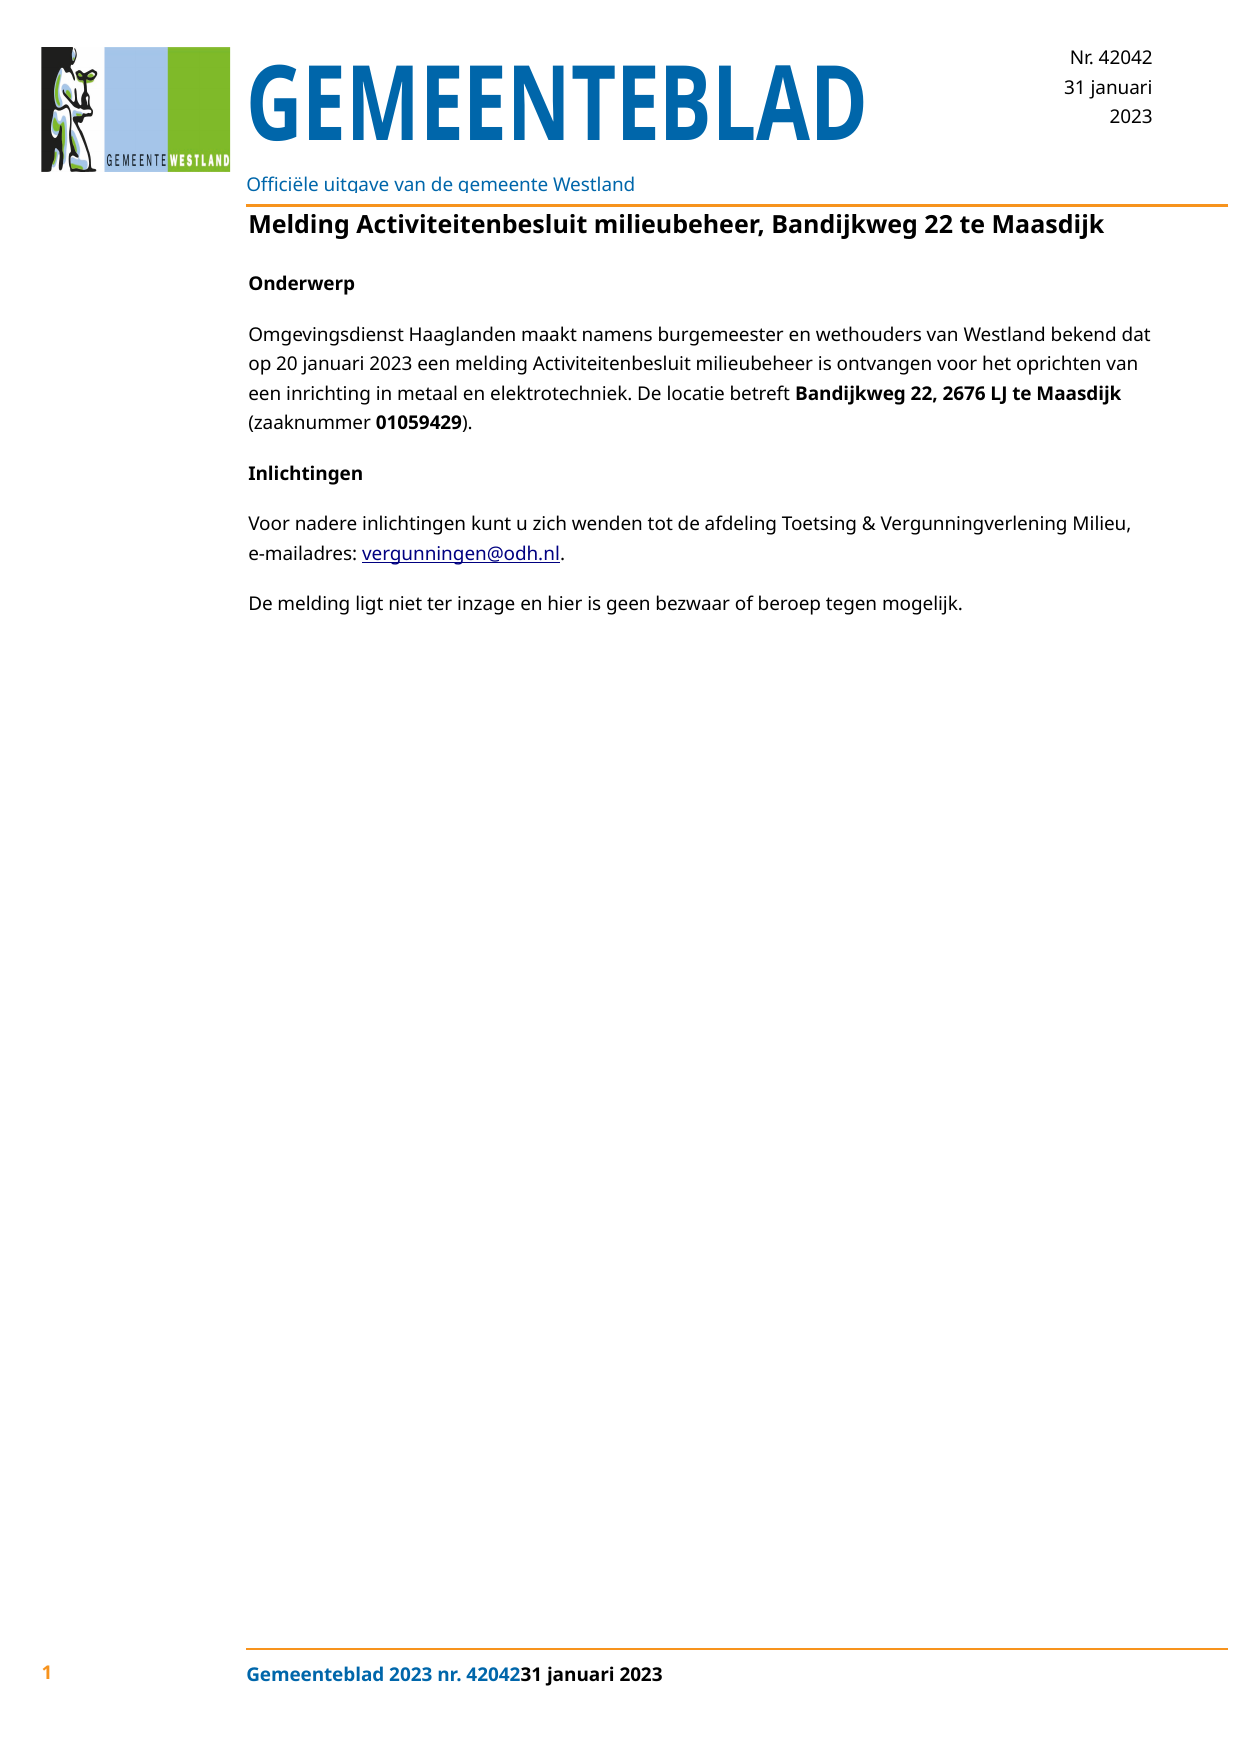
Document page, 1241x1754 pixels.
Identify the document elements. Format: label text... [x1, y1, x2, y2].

picture [41, 47, 231, 172]
text Voor nadere inlichtingen kunt u zich wenden tot de afdeling Toetsing & Vergunningverlening Milieu, e-mailadres: vergunningen@odh.nl. [248, 510, 1152, 566]
text Omgevingsdienst Haaglanden maakt namens burgemeester en wethouders van Westland bekend dat op 20 januari 2023 een melding Activiteitenbesluit milieubeheer is ontvangen voor het oprichten van een inrichting in metaal en elektrotechniek. De locatie betreft Bandijkweg 22, 2676 LJ te Maasdijk (zaaknummer 01059429). [248, 321, 1152, 435]
text De melding ligt niet ter inzage en hier is geen bezwaar of beroep tegen mogelijk. [248, 590, 1152, 616]
text Inlichtingen [248, 460, 1152, 486]
text Melding Activiteitenbesluit milieubeheer, Bandijkweg 22 te Maasdijk [248, 207, 1152, 241]
text Onderwerp [248, 270, 1152, 296]
